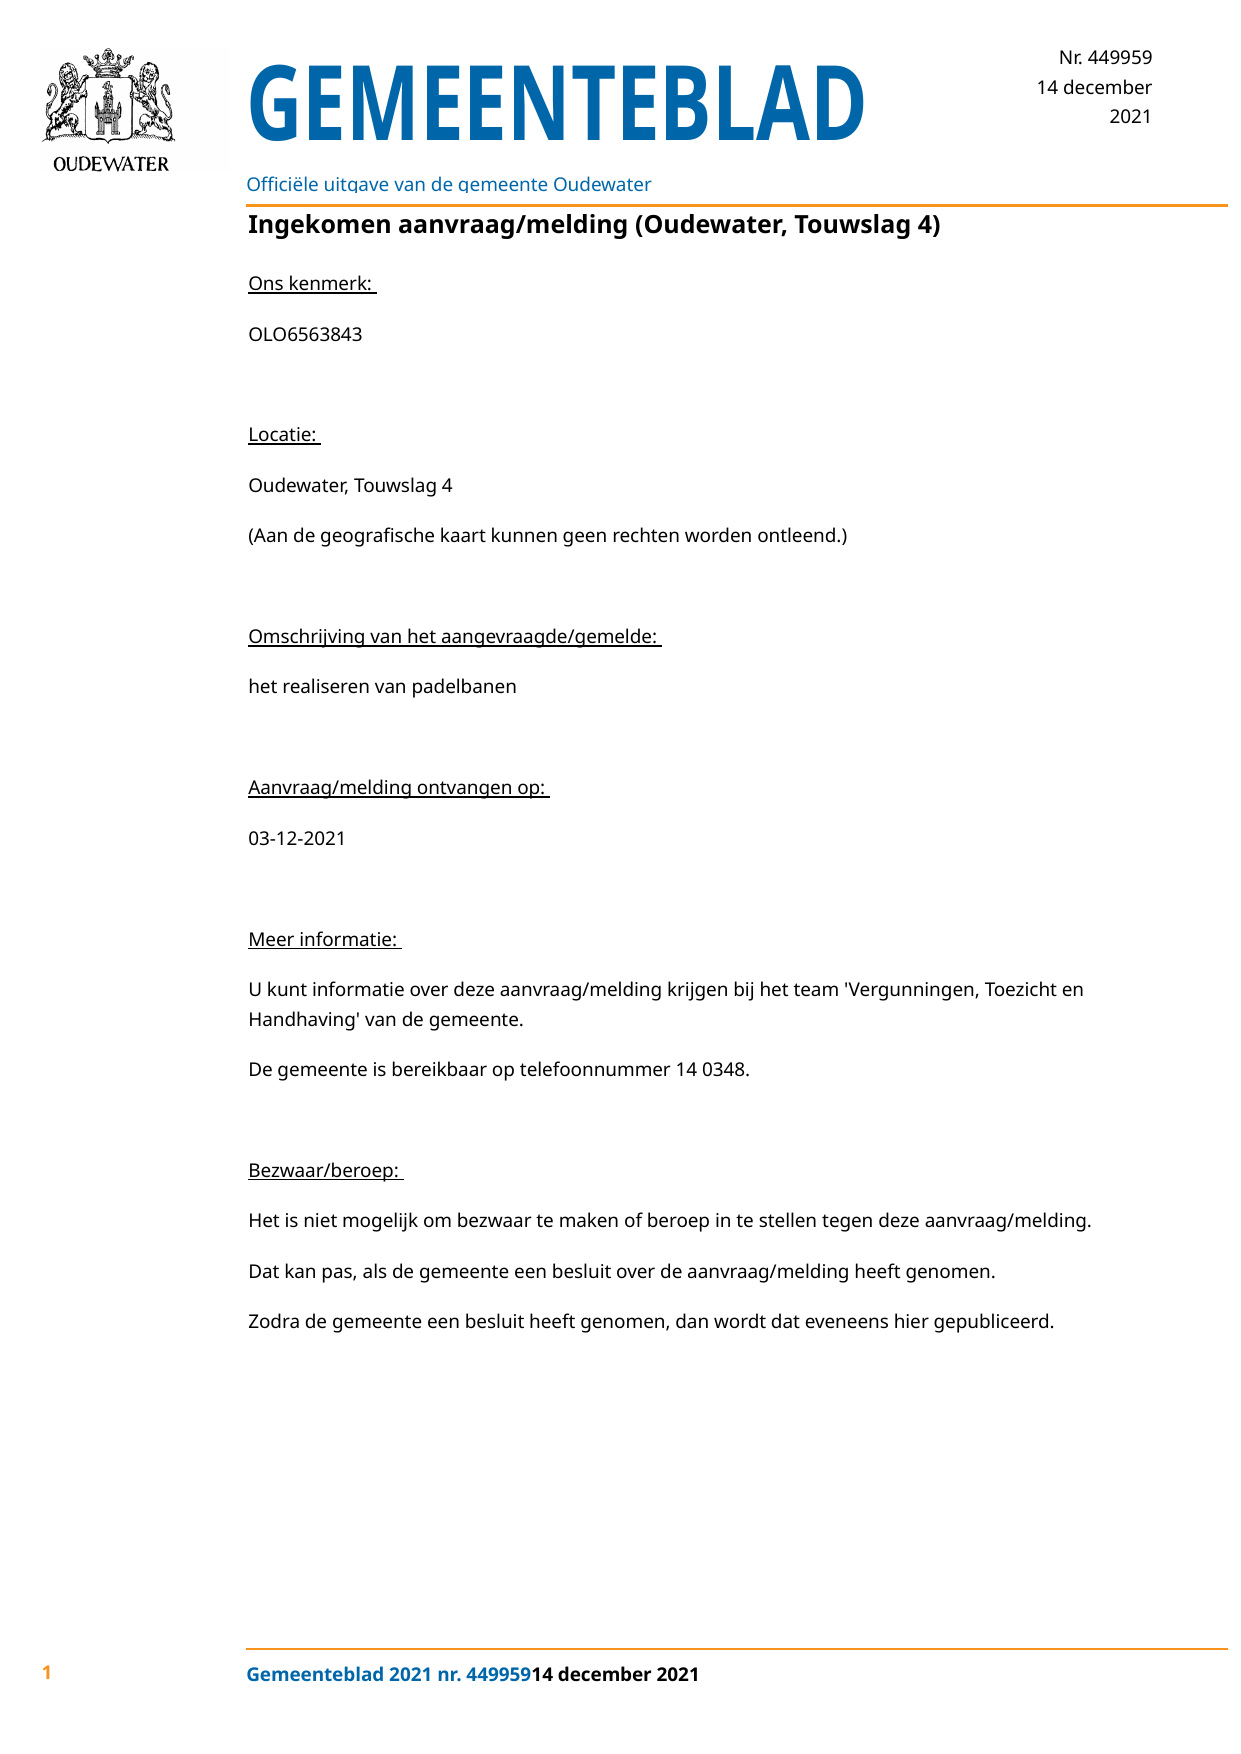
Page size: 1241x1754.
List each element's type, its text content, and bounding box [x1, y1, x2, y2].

text Zodra de gemeente een besluit heeft genomen, dan wordt dat eveneens hier gepubliceerd. [248, 1308, 1152, 1334]
picture [41, 47, 231, 172]
text (Aan de geografische kaart kunnen geen rechten worden ontleend.) [248, 522, 1152, 548]
text OLO6563843 [248, 321, 1152, 346]
text Ons kenmerk: [248, 270, 1152, 296]
text Dat kan pas, als de gemeente een besluit over de aanvraag/melding heeft genomen. [248, 1258, 1152, 1283]
text Locatie: [248, 422, 1152, 447]
text Meer informatie: [248, 926, 1152, 951]
text 03-12-2021 [248, 825, 1152, 851]
text Oudewater, Touwslag 4 [248, 472, 1152, 498]
text het realiseren van padelbanen [248, 674, 1152, 699]
text Ingekomen aanvraag/melding (Oudewater, Touwslag 4) [248, 207, 1152, 241]
text Het is niet mogelijk om bezwaar te maken of beroep in te stellen tegen deze aanvraag/melding. [248, 1207, 1152, 1233]
text De gemeente is bereikbaar op telefoonnummer 14 0348. [248, 1056, 1152, 1082]
text Aanvraag/melding ontvangen op: [248, 774, 1152, 800]
text Bezwaar/beroep: [248, 1157, 1152, 1183]
text U kunt informatie over deze aanvraag/melding krijgen bij het team 'Vergunningen, Toezicht en Handhaving' van de gemeente. [248, 976, 1152, 1031]
text Omschrijving van het aangevraagde/gemelde: [248, 623, 1152, 649]
